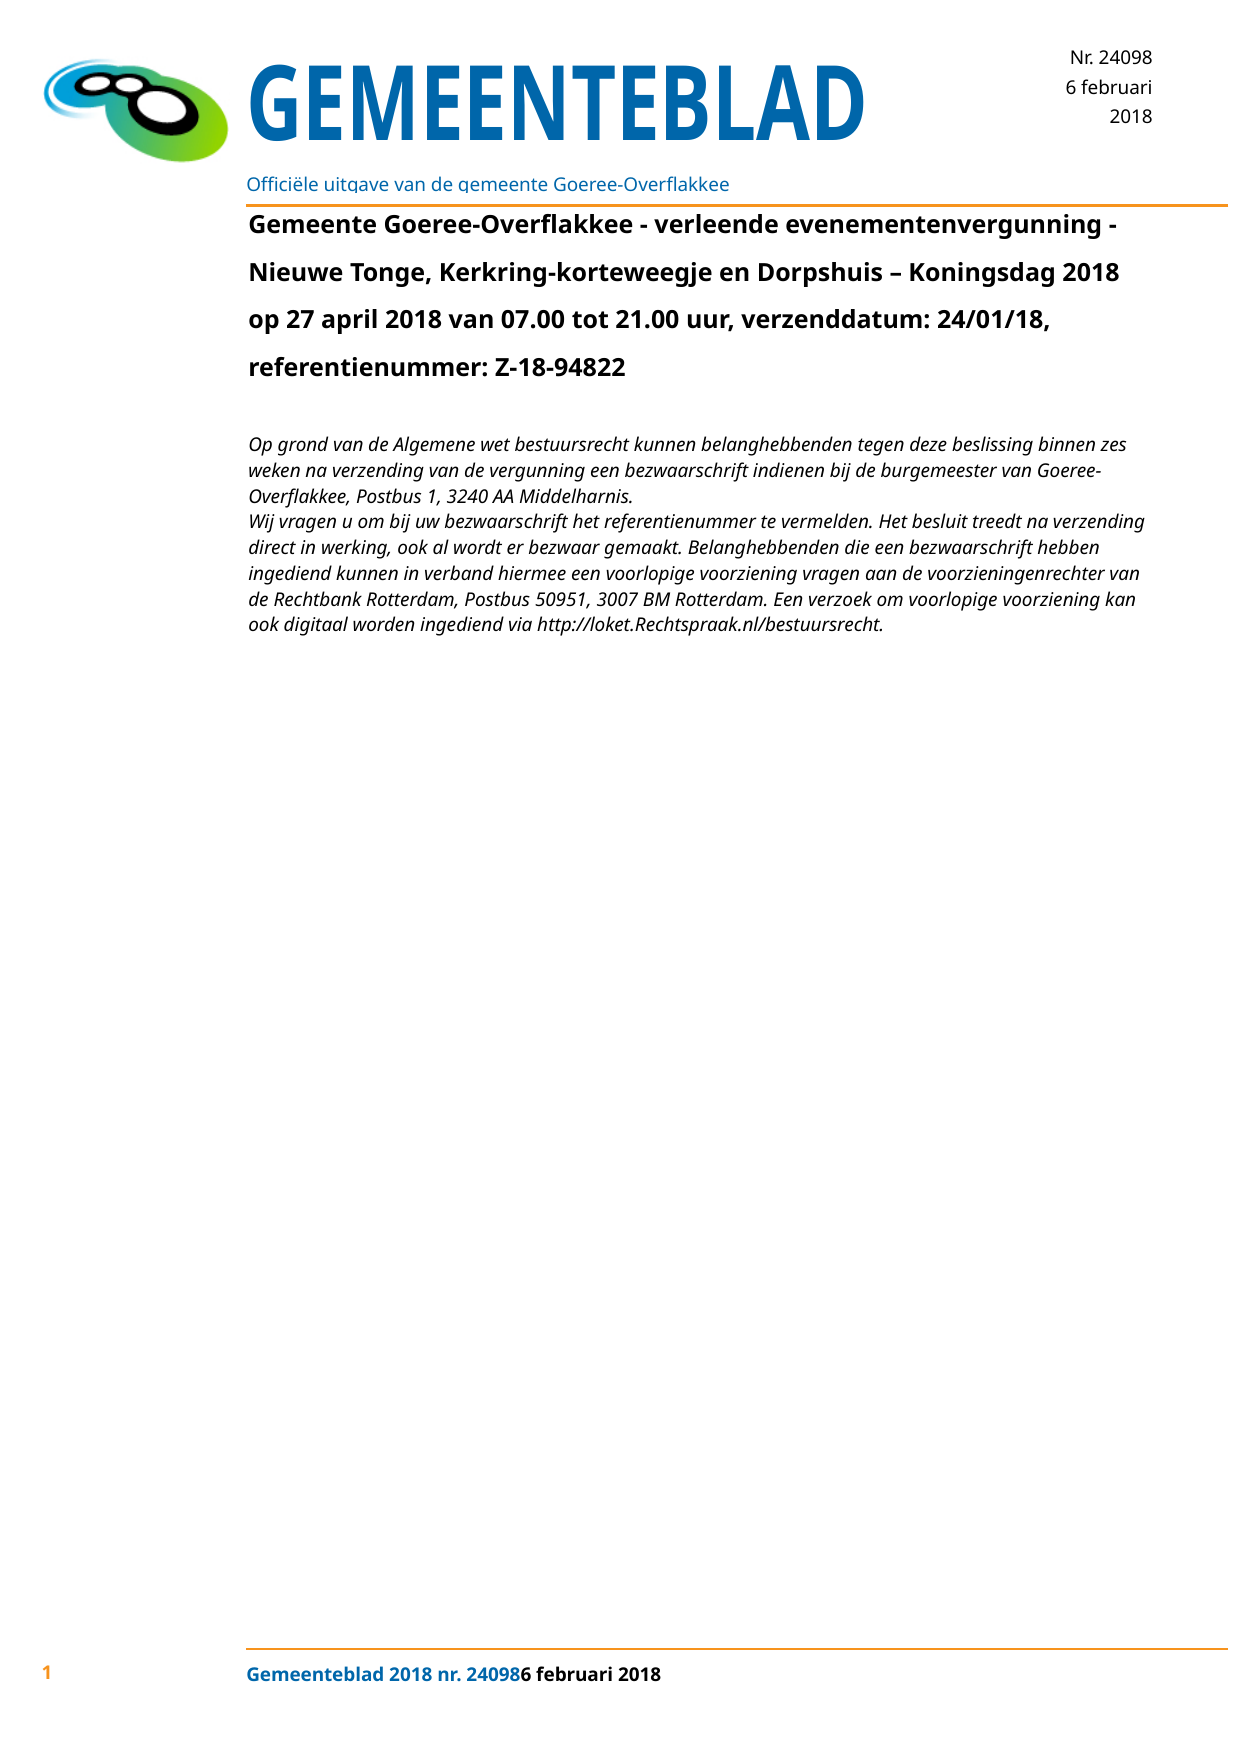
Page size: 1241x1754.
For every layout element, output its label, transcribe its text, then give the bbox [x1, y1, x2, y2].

text Wij vragen u om bij uw bezwaarschrift het referentienummer te vermelden. Het besluit treedt na verzending direct in werking, ook al wordt er bezwaar gemaakt. Belanghebbenden die een bezwaarschrift hebben ingediend kunnen in verband hiermee een voorlopige voorziening vragen aan de voorzieningenrechter van de Rechtbank Rotterdam, Postbus 50951, 3007 BM Rotterdam. Een verzoek om voorlopige voorziening kan ook digitaal worden ingediend via http://loket.Rechtspraak.nl/bestuursrecht. [248, 508, 1152, 637]
text Op grond van de Algemene wet bestuursrecht kunnen belanghebbenden tegen deze beslissing binnen zes weken na verzending van de vergunning een bezwaarschrift indienen bij de burgemeester van Goeree-Overflakkee, Postbus 1, 3240 AA Middelharnis. [248, 431, 1152, 508]
picture [41, 47, 231, 172]
text Gemeente Goeree-Overflakkee - verleende evenementenvergunning - Nieuwe Tonge, Kerkring-korteweegje en Dorpshuis – Koningsdag 2018 op 27 april 2018 van 07.00 tot 21.00 uur, verzenddatum: 24/01/18, referentienummer: Z-18-94822 [248, 207, 1152, 384]
